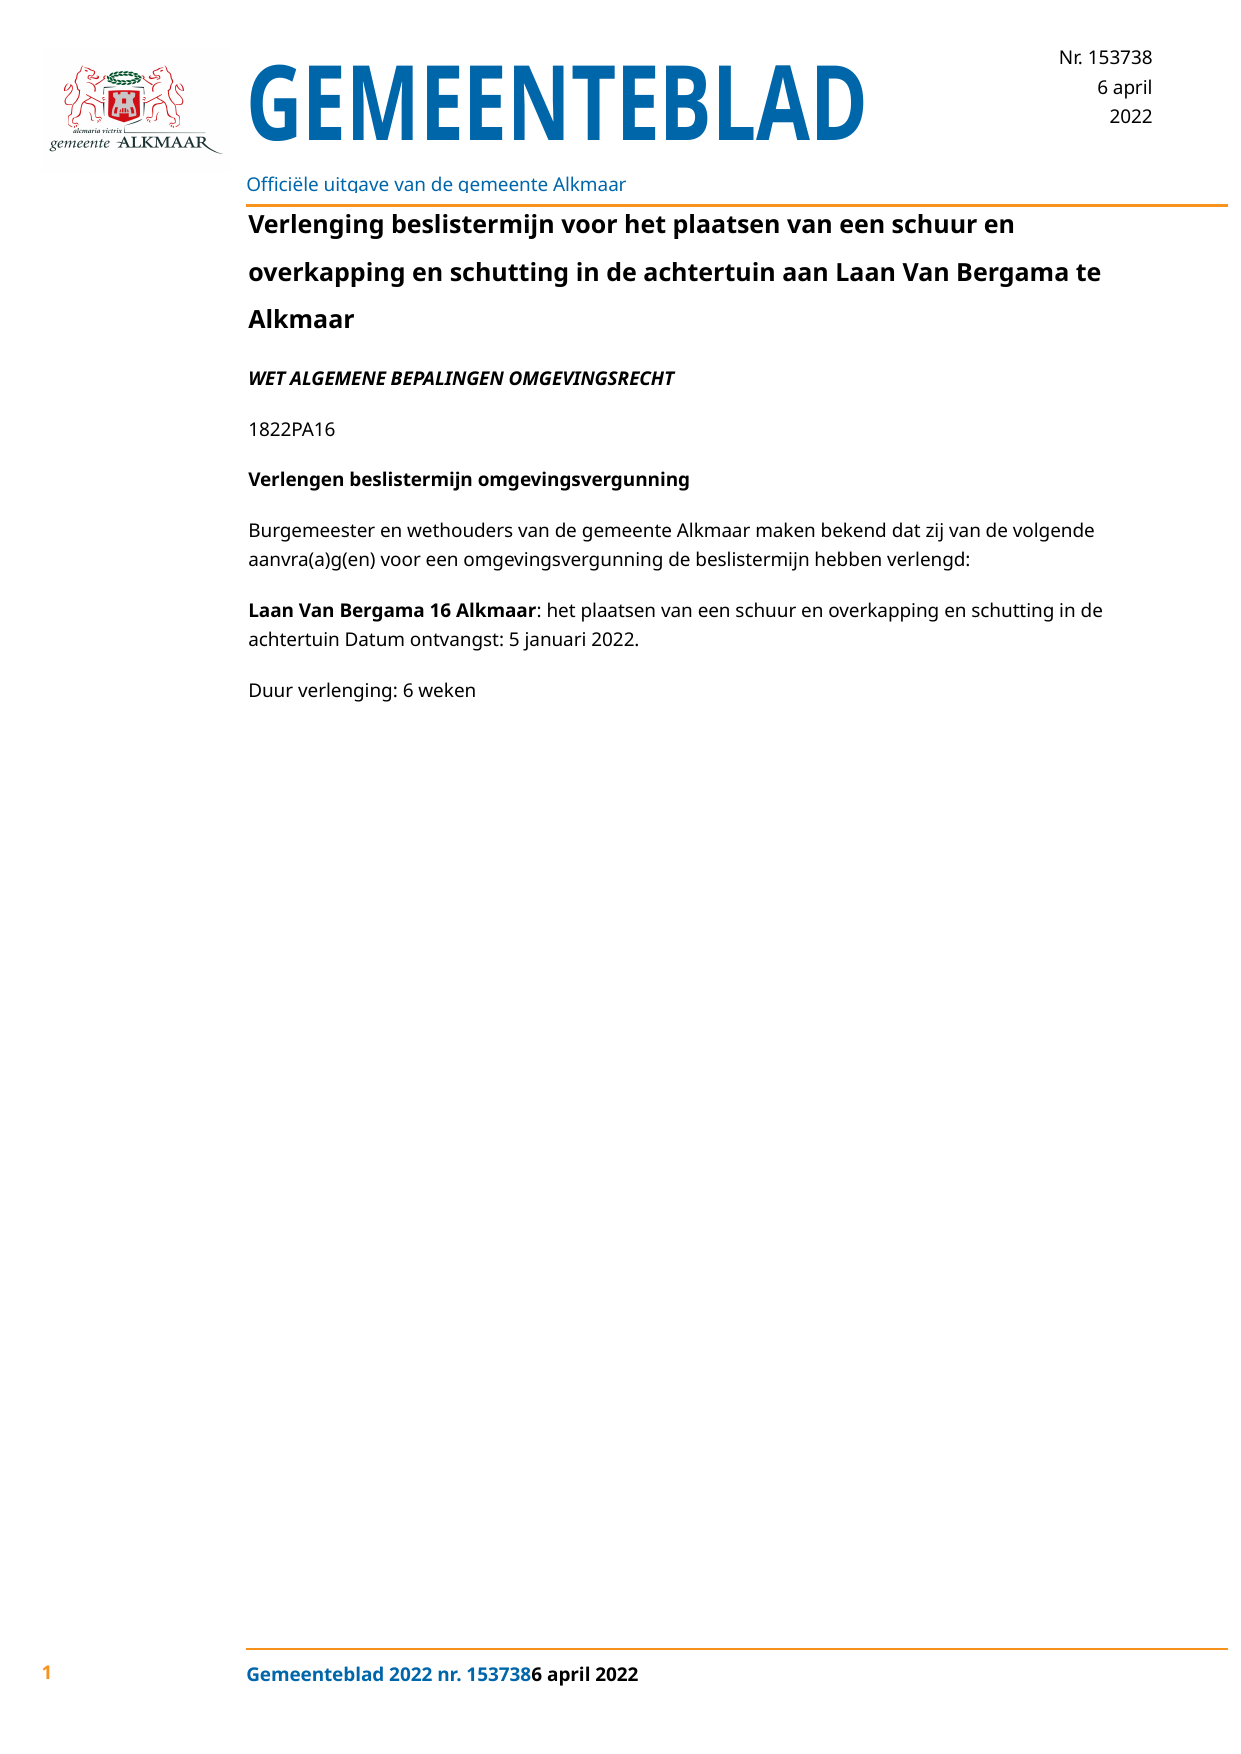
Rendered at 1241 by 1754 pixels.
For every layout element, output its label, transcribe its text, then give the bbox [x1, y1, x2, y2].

picture [41, 47, 231, 172]
text Duur verlenging: 6 weken [248, 677, 1152, 702]
text Verlenging beslistermijn voor het plaatsen van een schuur en overkapping en schutting in de achtertuin aan Laan Van Bergama te Alkmaar [248, 207, 1152, 336]
text WET ALGEMENE BEPALINGEN OMGEVINGSRECHT [248, 366, 1152, 391]
text 1822PA16 [248, 416, 1152, 442]
text Burgemeester en wethouders van de gemeente Alkmaar maken bekend dat zij van de volgende aanvra(a)g(en) voor een omgevingsvergunning de beslistermijn hebben verlengd: [248, 517, 1152, 572]
text Laan Van Bergama 16 Alkmaar: het plaatsen van een schuur en overkapping en schutting in de achtertuin Datum ontvangst: 5 januari 2022. [248, 597, 1152, 652]
text Verlengen beslistermijn omgevingsvergunning [248, 466, 1152, 492]
